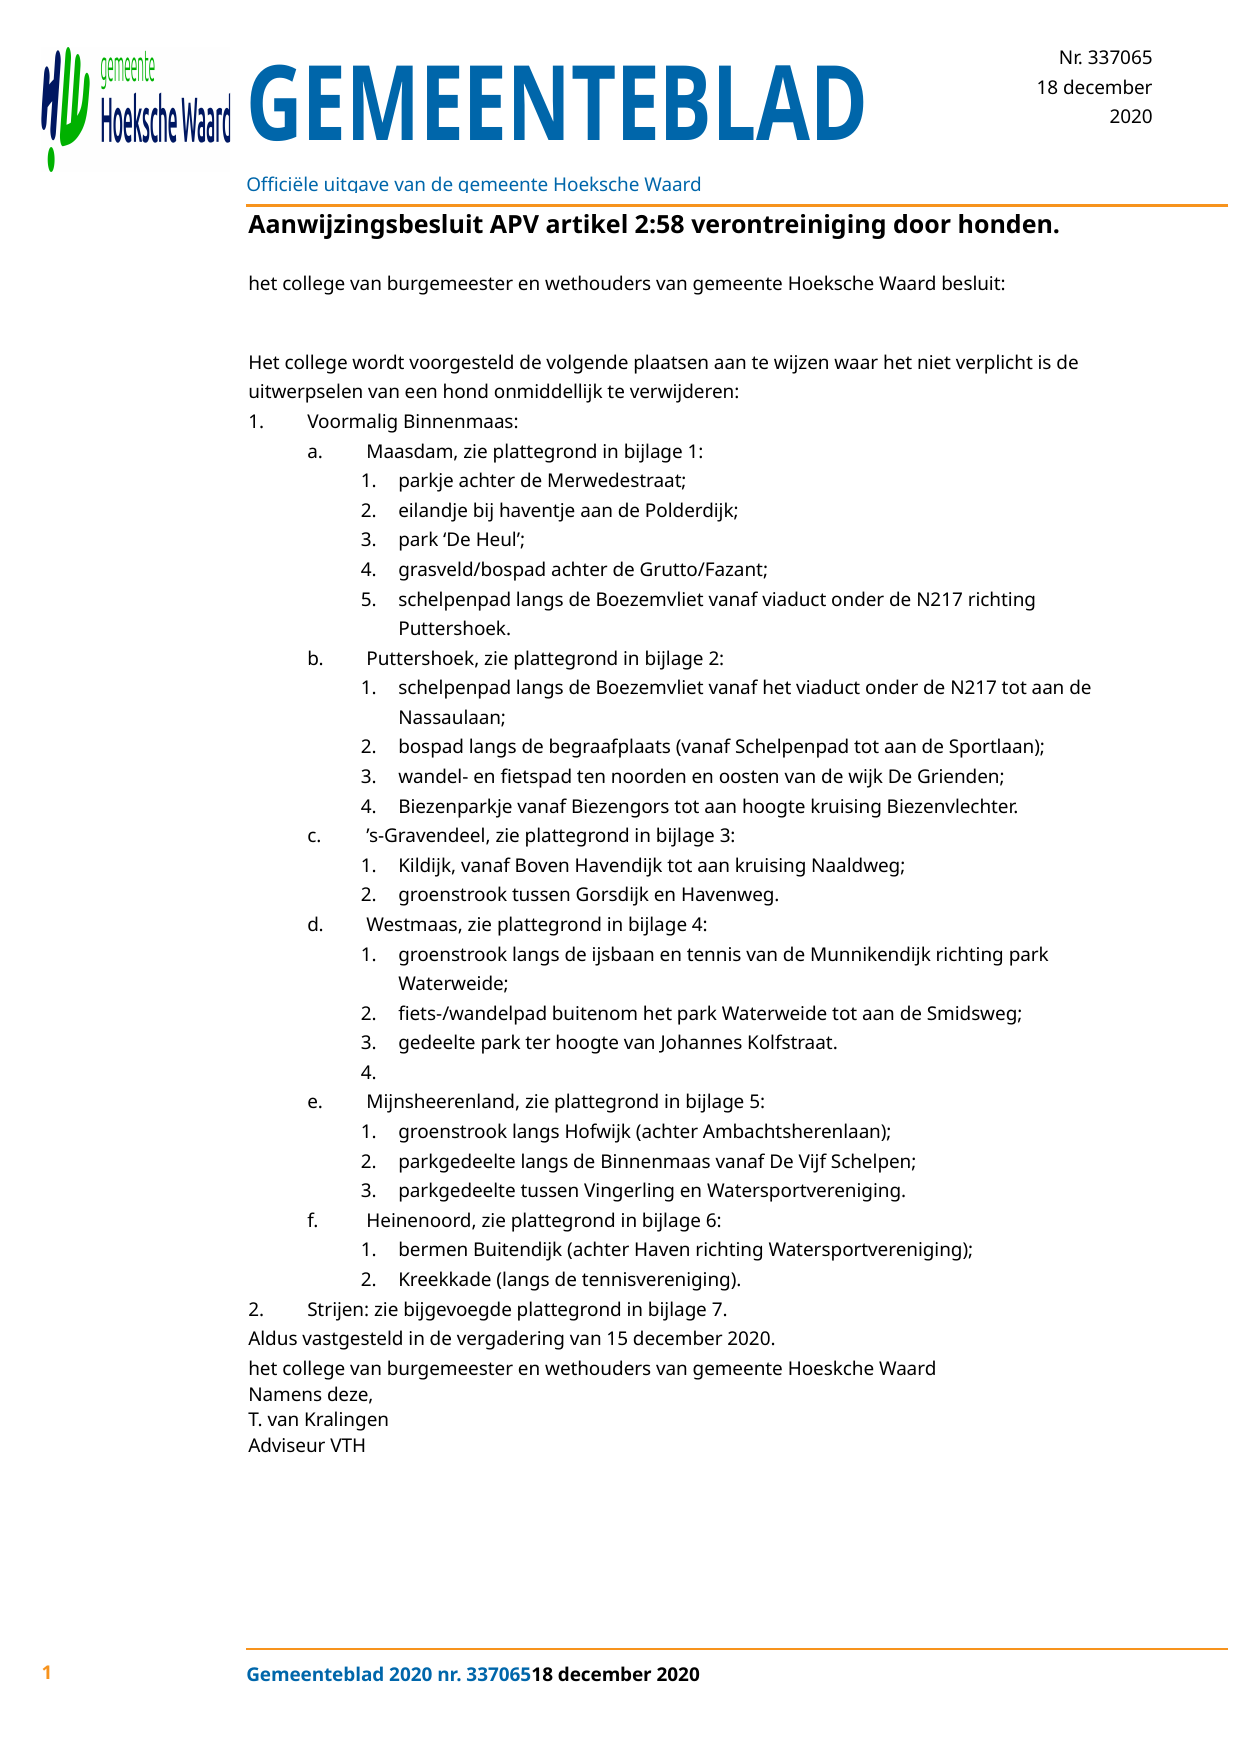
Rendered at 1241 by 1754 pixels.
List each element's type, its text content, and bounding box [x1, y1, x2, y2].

list Voormalig Binnenmaas: [248, 408, 1152, 434]
list ’s-Gravendeel, zie plattegrond in bijlage 3: [307, 822, 1152, 848]
list park ‘De Heul’; [361, 527, 1152, 552]
list schelpenpad langs de Boezemvliet vanaf het viaduct onder de N217 tot aan de Nassaulaan; [361, 674, 1152, 730]
text het college van burgemeester en wethouders van gemeente Hoeksche Waard besluit: [248, 270, 1152, 296]
list eilandje bij haventje aan de Polderdijk; [361, 497, 1152, 523]
list Westmaas, zie plattegrond in bijlage 4: [307, 911, 1152, 937]
list wandel- en fietspad ten noorden en oosten van de wijk De Grienden; [361, 763, 1152, 789]
text Het college wordt voorgesteld de volgende plaatsen aan te wijzen waar het niet verplicht is de uitwerpselen van een hond onmiddellijk te verwijderen: [248, 349, 1152, 404]
list parkje achter de Merwedestraat; [361, 467, 1152, 493]
text het college van burgemeester en wethouders van gemeente Hoeskche Waard [248, 1355, 1152, 1381]
list fiets-/wandelpad buitenom het park Waterweide tot aan de Smidsweg; [361, 1000, 1152, 1026]
list bospad langs de begraafplaats (vanaf Schelpenpad tot aan de Sportlaan); [361, 734, 1152, 759]
list Kildijk, vanaf Boven Havendijk tot aan kruising Naaldweg; [361, 852, 1152, 878]
list gedeelte park ter hoogte van Johannes Kolfstraat. [361, 1029, 1152, 1055]
text Namens deze, [248, 1381, 1152, 1406]
text T. van Kralingen [248, 1406, 1152, 1432]
list groenstrook langs de ijsbaan en tennis van de Munnikendijk richting park Waterweide; [361, 941, 1152, 996]
text Aldus vastgesteld in de vergadering van 15 december 2020. [248, 1325, 1152, 1351]
text Aanwijzingsbesluit APV artikel 2:58 verontreiniging door honden. [248, 207, 1152, 241]
text Adviseur VTH [248, 1432, 1152, 1458]
list parkgedeelte langs de Binnenmaas vanaf De Vijf Schelpen; [361, 1148, 1152, 1174]
picture [41, 47, 231, 172]
list Biezenparkje vanaf Biezengors tot aan hoogte kruising Biezenvlechter. [361, 793, 1152, 819]
list schelpenpad langs de Boezemvliet vanaf viaduct onder de N217 richting Puttershoek. [361, 586, 1152, 641]
list Strijen: zie bijgevoegde plattegrond in bijlage 7. [248, 1296, 1152, 1322]
list grasveld/bospad achter de Grutto/Fazant; [361, 556, 1152, 582]
list bermen Buitendijk (achter Haven richting Watersportvereniging); [361, 1237, 1152, 1262]
list Maasdam, zie plattegrond in bijlage 1: [307, 438, 1152, 464]
list Heinenoord, zie plattegrond in bijlage 6: [307, 1207, 1152, 1233]
list groenstrook tussen Gorsdijk en Havenweg. [361, 882, 1152, 907]
list Puttershoek, zie plattegrond in bijlage 2: [307, 645, 1152, 671]
list parkgedeelte tussen Vingerling en Watersportvereniging. [361, 1177, 1152, 1203]
list groenstrook langs Hofwijk (achter Ambachtsherenlaan); [361, 1118, 1152, 1144]
list Kreekkade (langs de tennisvereniging). [361, 1266, 1152, 1292]
list Mijnsheerenland, zie plattegrond in bijlage 5: [307, 1089, 1152, 1114]
